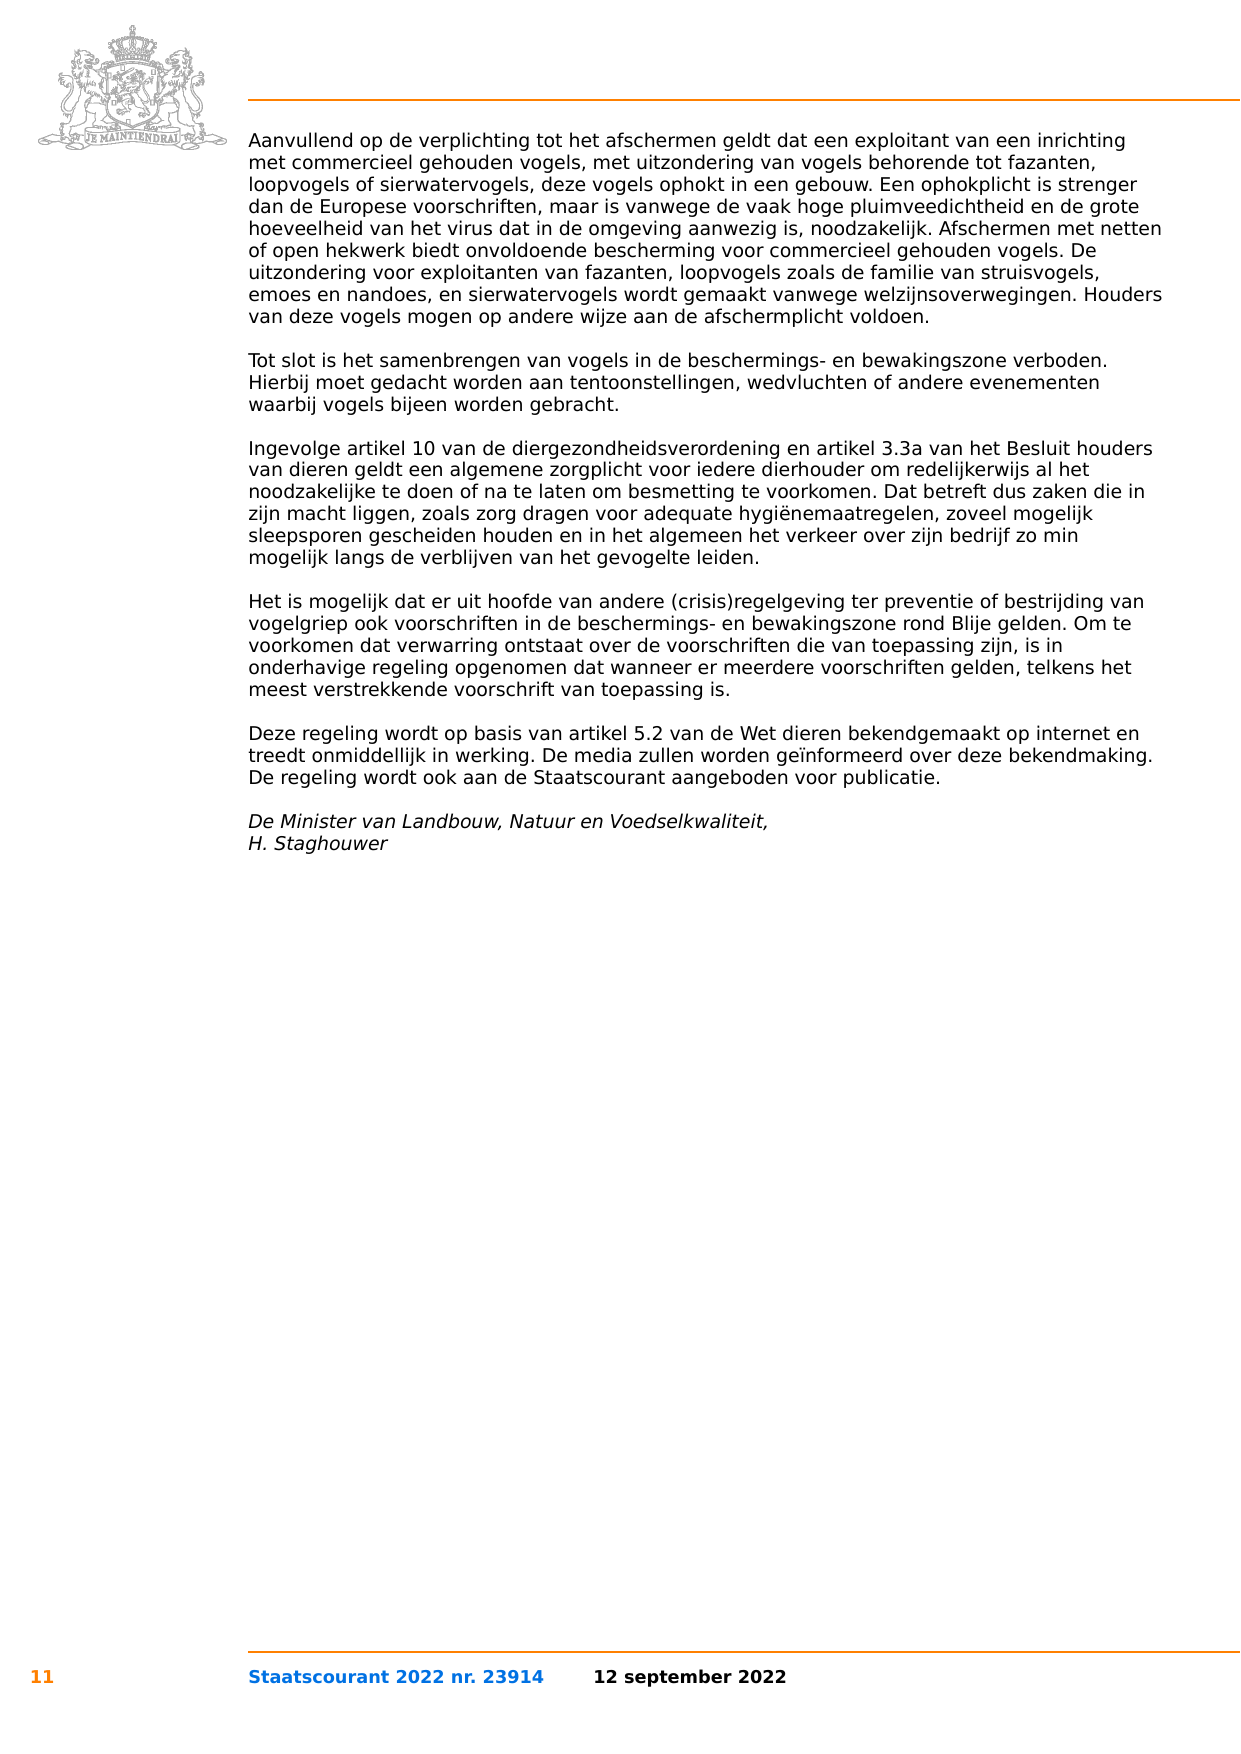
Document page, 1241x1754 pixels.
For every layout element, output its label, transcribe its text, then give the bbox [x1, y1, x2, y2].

picture [38, 25, 227, 150]
text Het is mogelijk dat er uit hoofde van andere (crisis)regelgeving ter preventie of bestrijding van vogelgriep ook voorschriften in de beschermings- en bewakingszone rond Blije gelden. Om te voorkomen dat verwarring ontstaat over de voorschriften die van toepassing zijn, is in onderhavige regeling opgenomen dat wanneer er meerdere voorschriften gelden, telkens het meest verstrekkende voorschrift van toepassing is. [248, 591, 1163, 701]
text Aanvullend op de verplichting tot het afschermen geldt dat een exploitant van een inrichting met commercieel gehouden vogels, met uitzondering van vogels behorende tot fazanten, loopvogels of sierwatervogels, deze vogels ophokt in een gebouw. Een ophokplicht is strenger dan de Europese voorschriften, maar is vanwege de vaak hoge pluimveedichtheid en de grote hoeveelheid van het virus dat in de omgeving aanwezig is, noodzakelijk. Afschermen met netten of open hekwerk biedt onvoldoende bescherming voor commercieel gehouden vogels. De uitzondering voor exploitanten van fazanten, loopvogels zoals de familie van struisvogels, emoes en nandoes, en sierwatervogels wordt gemaakt vanwege welzijnsoverwegingen. Houders van deze vogels mogen op andere wijze aan de afschermplicht voldoen. [248, 130, 1163, 328]
text Tot slot is het samenbrengen van vogels in de beschermings- en bewakingszone verboden. Hierbij moet gedacht worden aan tentoonstellingen, wedvluchten of andere evenementen waarbij vogels bijeen worden gebracht. [248, 349, 1163, 416]
text Ingevolge artikel 10 van de diergezondheidsverordening en artikel 3.3a van het Besluit houders van dieren geldt een algemene zorgplicht voor iedere dierhouder om redelijkerwijs al het noodzakelijke te doen of na te laten om besmetting te voorkomen. Dat betreft dus zaken die in zijn macht liggen, zoals zorg dragen voor adequate hygiënemaatregelen, zoveel mogelijk sleepsporen gescheiden houden en in het algemeen het verkeer over zijn bedrijf zo min mogelijk langs de verblijven van het gevogelte leiden. [248, 437, 1163, 569]
text De Minister van Landbouw, Natuur en Voedselkwaliteit, H. Staghouwer [248, 811, 1163, 855]
text Deze regeling wordt op basis van artikel 5.2 van de Wet dieren bekendgemaakt op internet en treedt onmiddellijk in werking. De media zullen worden geïnformeerd over deze bekendmaking. De regeling wordt ook aan de Staatscourant aangeboden voor publicatie. [248, 723, 1163, 789]
